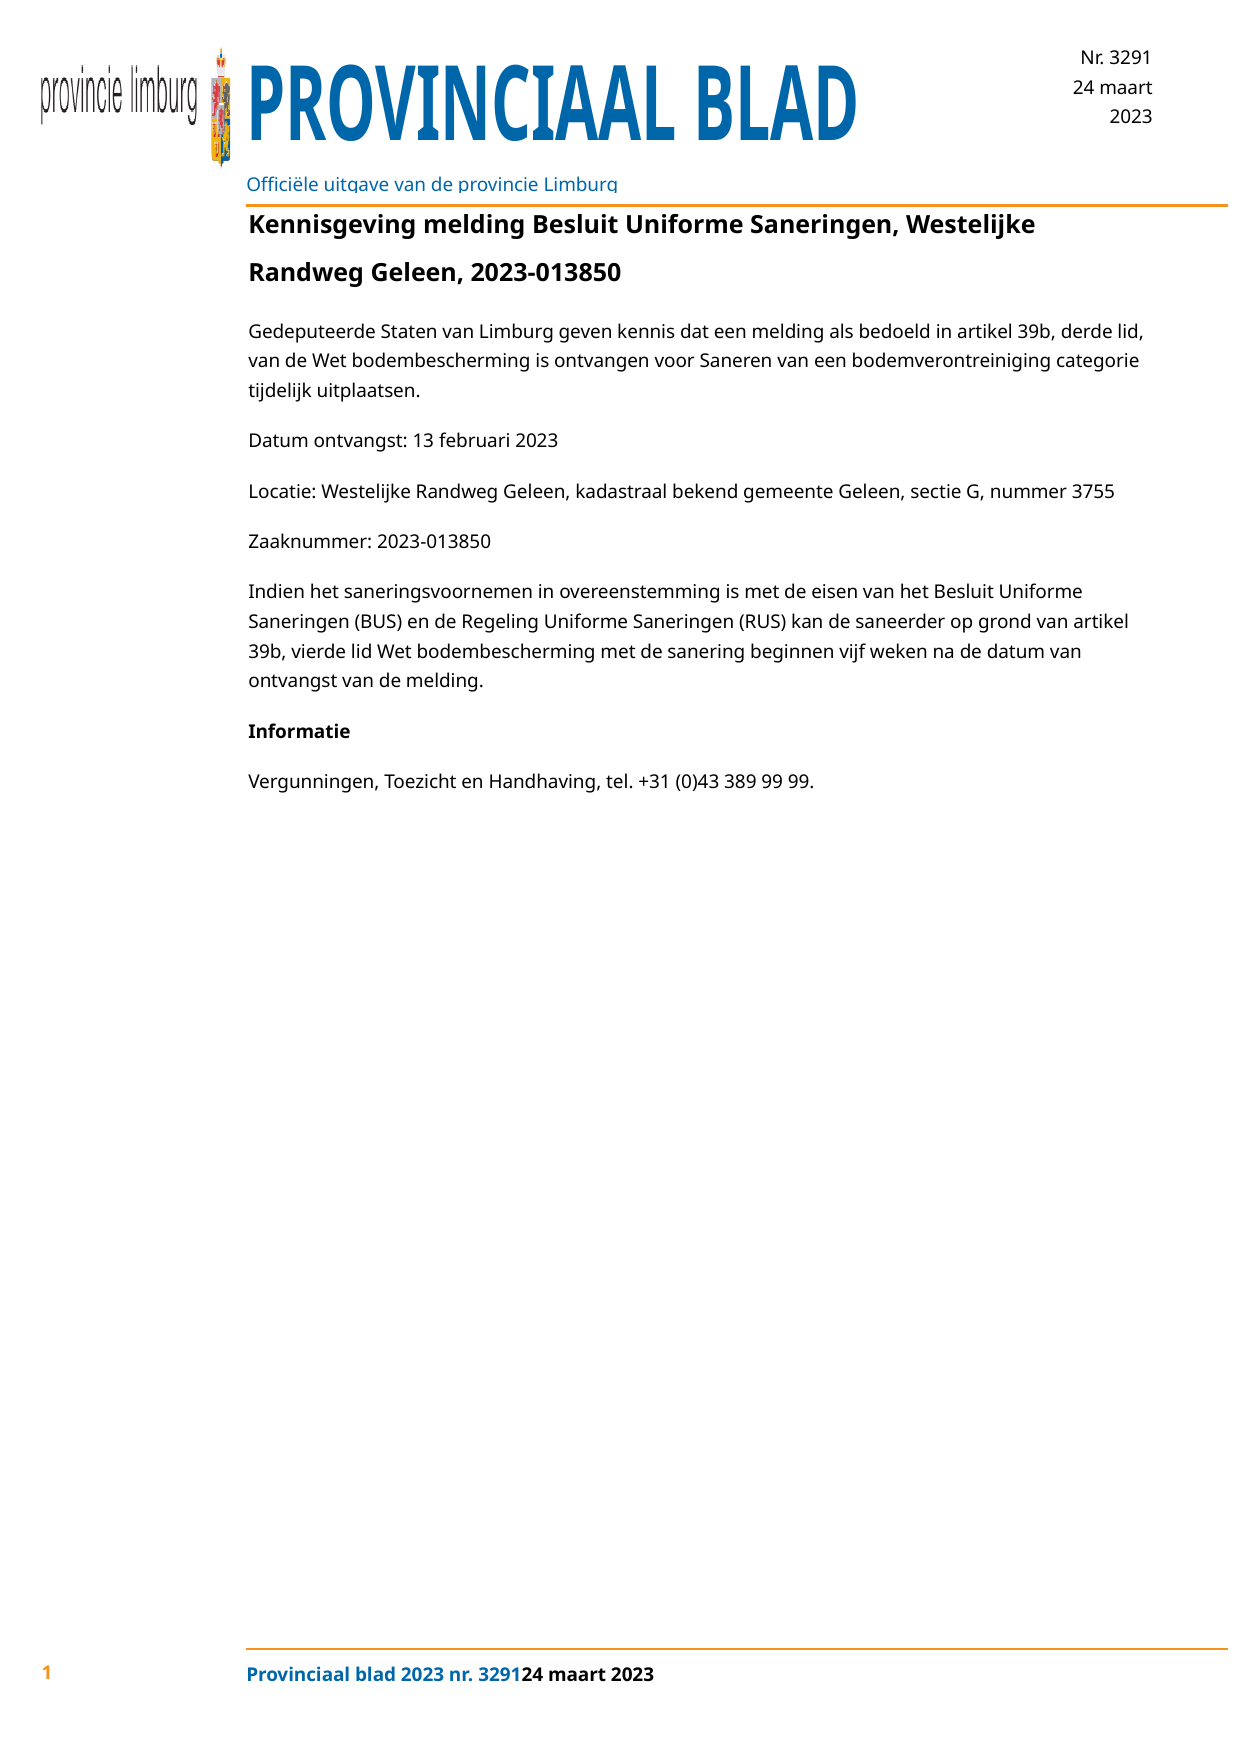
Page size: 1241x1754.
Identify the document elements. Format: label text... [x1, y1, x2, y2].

text Informatie [248, 718, 1152, 744]
text Gedeputeerde Staten van Limburg geven kennis dat een melding als bedoeld in artikel 39b, derde lid, van de Wet bodembescherming is ontvangen voor Saneren van een bodemverontreiniging categorie tijdelijk uitplaatsen. [248, 318, 1152, 403]
text Datum ontvangst: 13 februari 2023 [248, 427, 1152, 453]
text Zaaknummer: 2023-013850 [248, 528, 1152, 554]
text Kennisgeving melding Besluit Uniforme Saneringen, Westelijke Randweg Geleen, 2023-013850 [248, 207, 1152, 288]
text Vergunningen, Toezicht en Handhaving, tel. +31 (0)43 389 99 99. [248, 768, 1152, 794]
text Indien het saneringsvoornemen in overeenstemming is met de eisen van het Besluit Uniforme Saneringen (BUS) en de Regeling Uniforme Saneringen (RUS) kan de saneerder op grond van artikel 39b, vierde lid Wet bodembescherming met de sanering beginnen vijf weken na de datum van ontvangst van de melding. [248, 579, 1152, 693]
picture [41, 47, 231, 172]
text Locatie: Westelijke Randweg Geleen, kadastraal bekend gemeente Geleen, sectie G, nummer 3755 [248, 478, 1152, 504]
